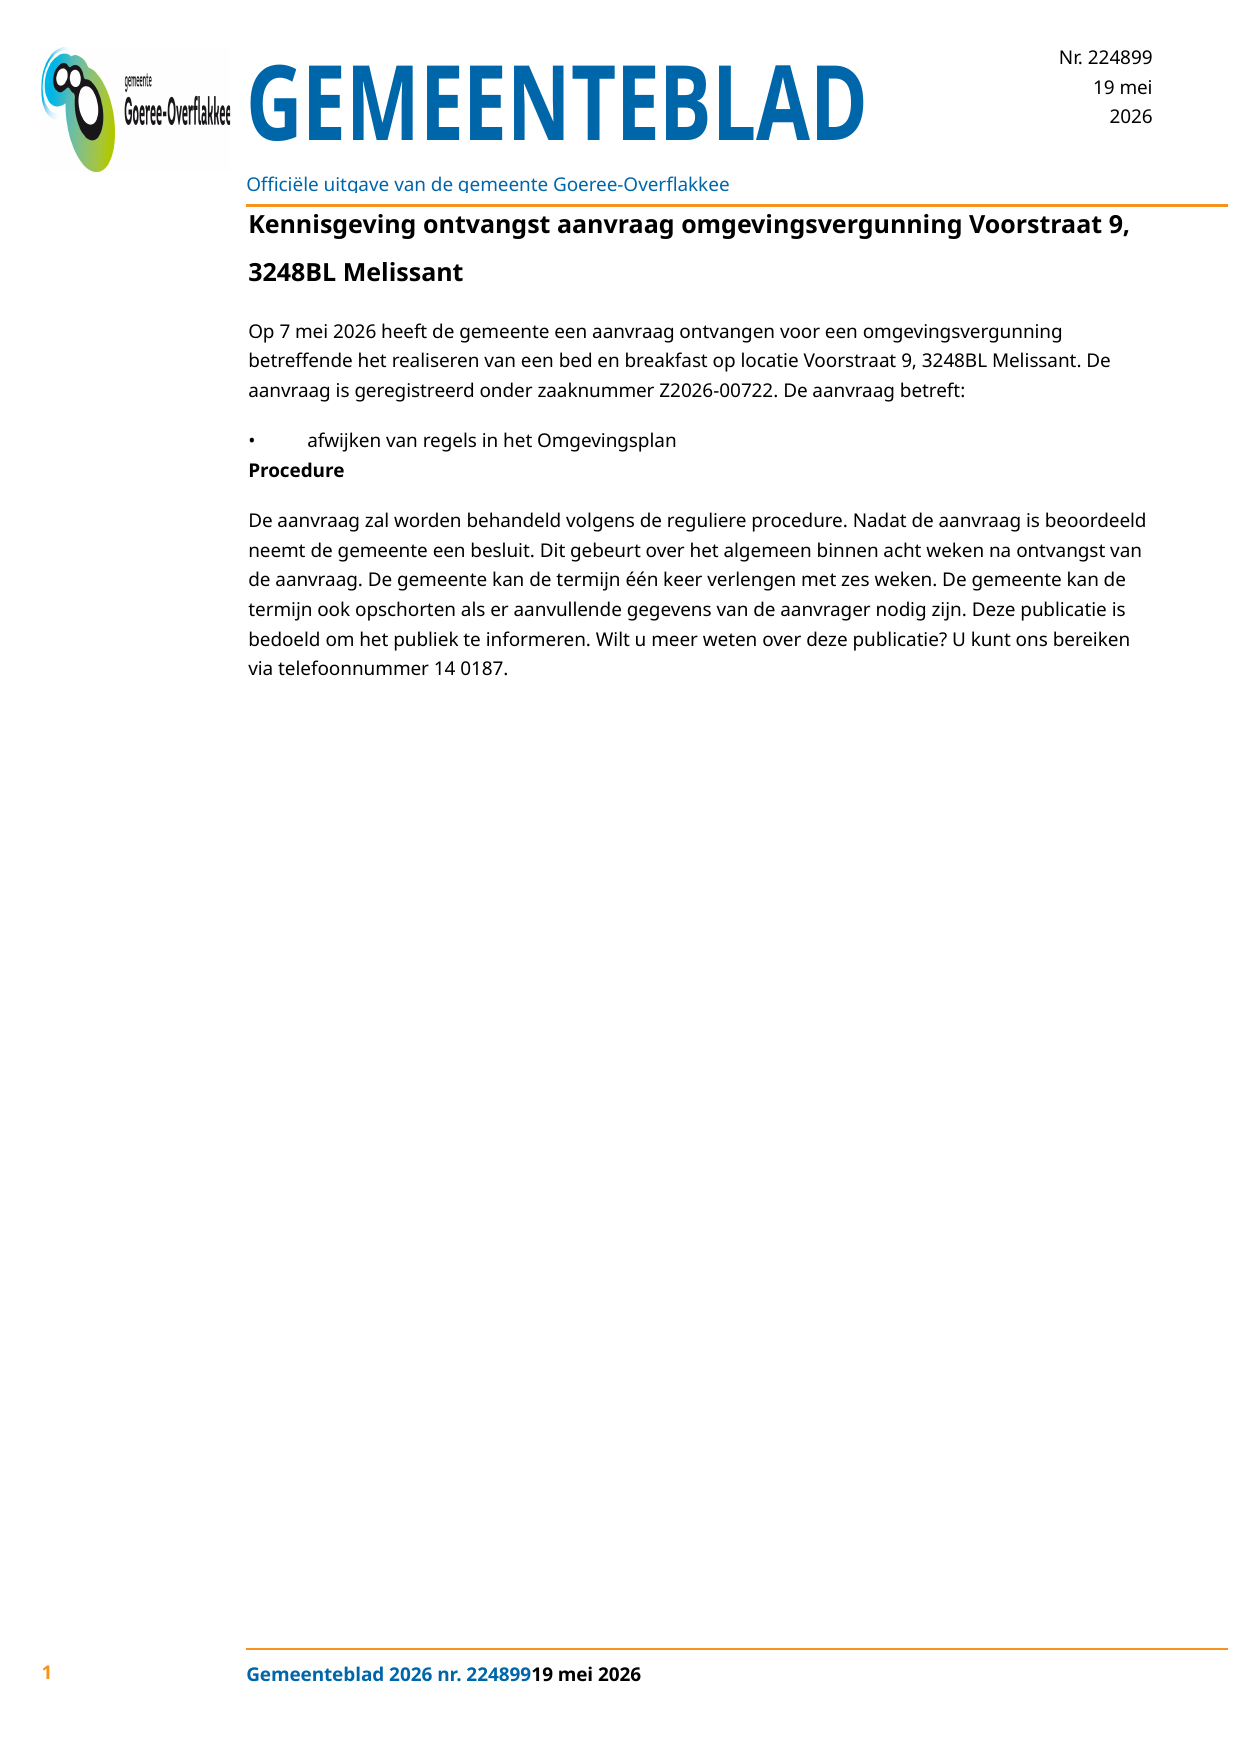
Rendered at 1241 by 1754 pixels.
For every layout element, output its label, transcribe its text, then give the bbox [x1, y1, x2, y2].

text Kennisgeving ontvangst aanvraag omgevingsvergunning Voorstraat 9, 3248BL Melissant [248, 207, 1152, 288]
text De aanvraag zal worden behandeld volgens de reguliere procedure. Nadat de aanvraag is beoordeeld neemt de gemeente een besluit. Dit gebeurt over het algemeen binnen acht weken na ontvangst van de aanvraag. De gemeente kan de termijn één keer verlengen met zes weken. De gemeente kan de termijn ook opschorten als er aanvullende gegevens van de aanvrager nodig zijn. Deze publicatie is bedoeld om het publiek te informeren. Wilt u meer weten over deze publicatie? U kunt ons bereiken via telefoonnummer 14 0187. [248, 507, 1152, 681]
list afwijken van regels in het Omgevingsplan [248, 427, 1152, 453]
text Op 7 mei 2026 heeft de gemeente een aanvraag ontvangen voor een omgevingsvergunning betreffende het realiseren van een bed en breakfast op locatie Voorstraat 9, 3248BL Melissant. De aanvraag is geregistreerd onder zaaknummer Z2026-00722. De aanvraag betreft: [248, 318, 1152, 403]
text Procedure [248, 457, 1152, 483]
picture [41, 47, 231, 172]
